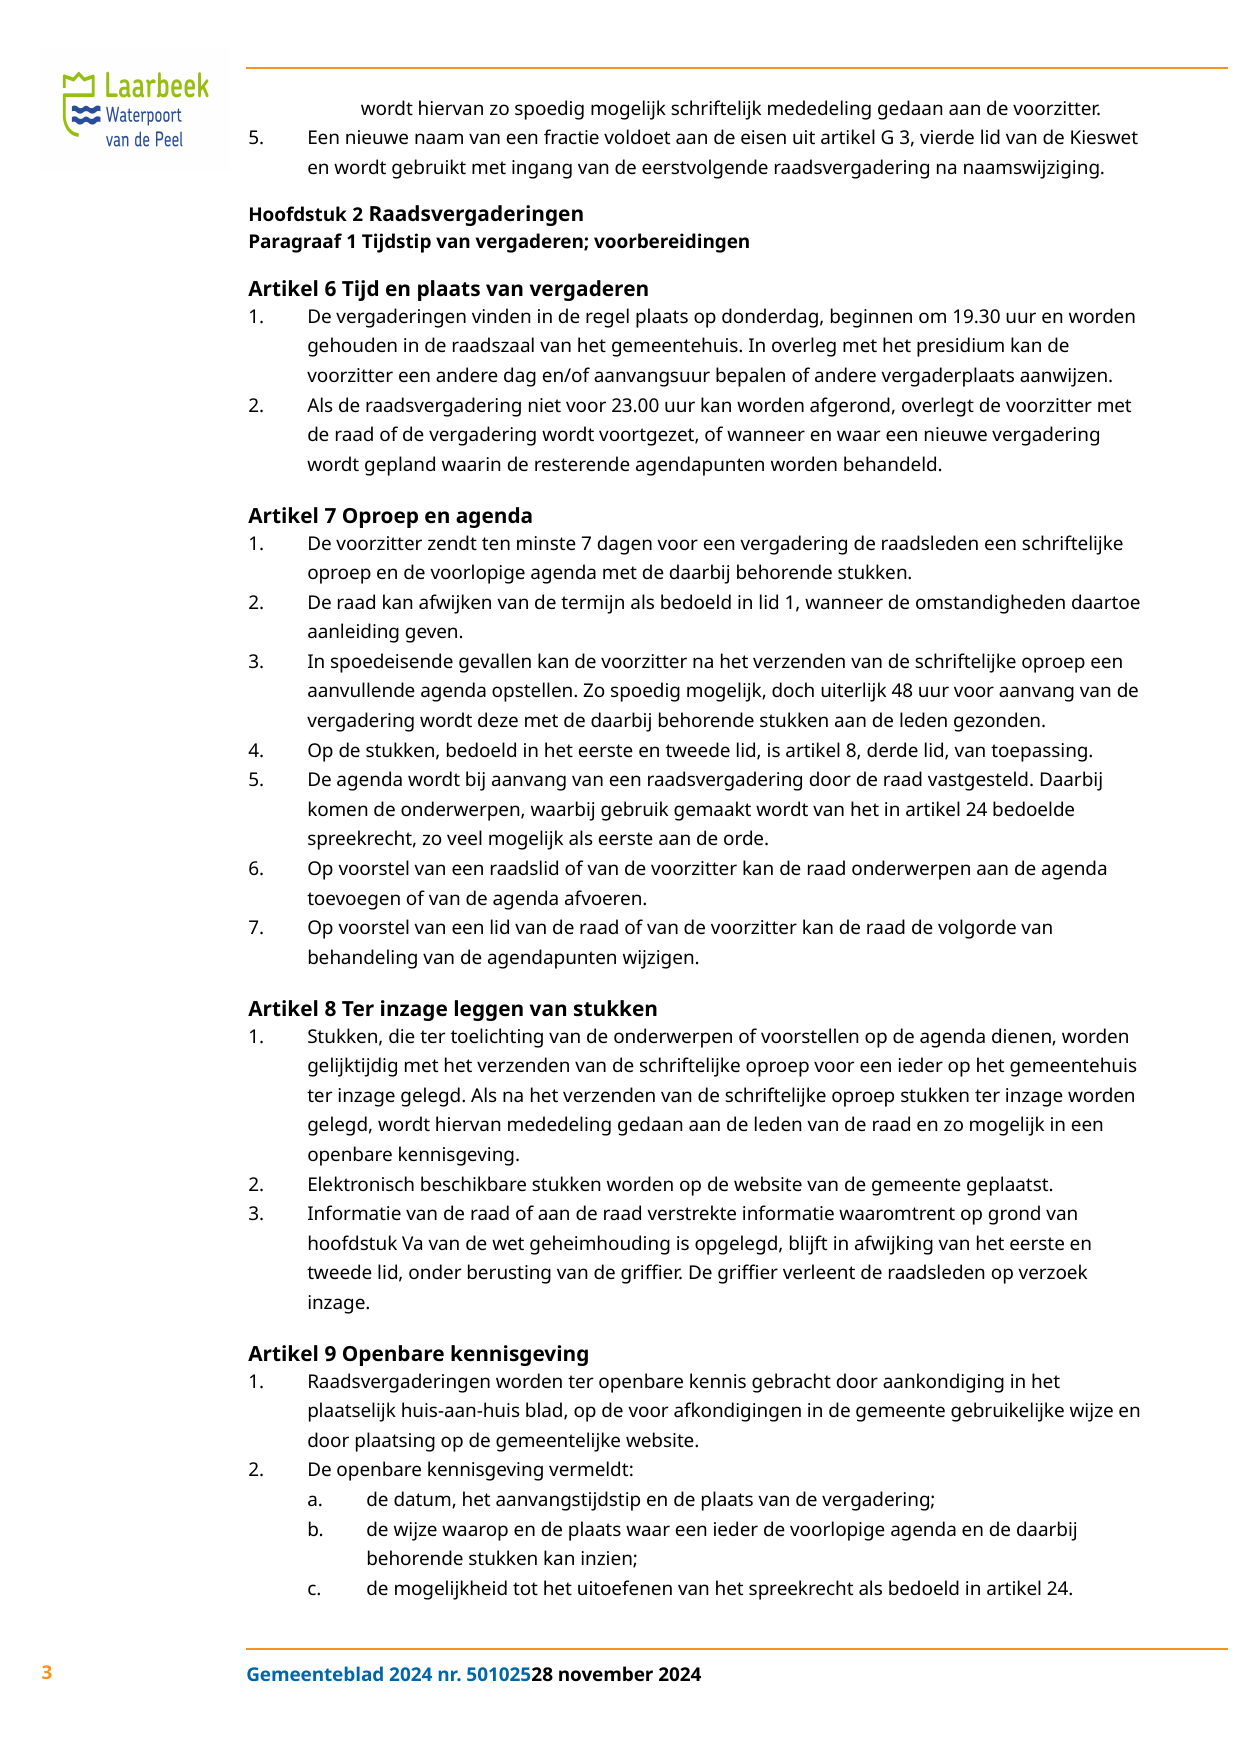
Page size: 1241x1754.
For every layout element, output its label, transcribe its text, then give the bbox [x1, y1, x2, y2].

list de datum, het aanvangstijdstip en de plaats van de vergadering; [307, 1486, 1152, 1512]
list Een nieuwe naam van een fractie voldoet aan de eisen uit artikel G 3, vierde lid van de Kieswet en wordt gebruikt met ingang van de eerstvolgende raadsvergadering na naamswijziging. [248, 124, 1152, 180]
picture [41, 47, 231, 172]
list de wijze waarop en de plaats waar een ieder de voorlopige agenda en de daarbij behorende stukken kan inzien; [307, 1516, 1152, 1571]
list wordt hiervan zo spoedig mogelijk schriftelijk mededeling gedaan aan de voorzitter. [323, 95, 1152, 121]
list Op voorstel van een raadslid of van de voorzitter kan de raad onderwerpen aan de agenda toevoegen of van de agenda afvoeren. [248, 855, 1152, 911]
text Artikel 8 Ter inzage leggen van stukken [248, 994, 1152, 1023]
list Informatie van de raad of aan de raad verstrekte informatie waaromtrent op grond van hoofdstuk Va van de wet geheimhouding is opgelegd, blijft in afwijking van het eerste en tweede lid, onder berusting van de griffier. De griffier verleent de raadsleden op verzoek inzage. [248, 1200, 1152, 1315]
text Artikel 9 Openbare kennisgeving [248, 1339, 1152, 1368]
text Hoofdstuk 2 Raadsvergaderingen [248, 199, 1152, 228]
list Elektronisch beschikbare stukken worden op de website van de gemeente geplaatst. [248, 1171, 1152, 1196]
list Stukken, die ter toelichting van de onderwerpen of voorstellen op de agenda dienen, worden gelijktijdig met het verzenden van de schriftelijke oproep voor een ieder op het gemeentehuis ter inzage gelegd. Als na het verzenden van de schriftelijke oproep stukken ter inzage worden gelegd, wordt hiervan mededeling gedaan aan de leden van de raad en zo mogelijk in een openbare kennisgeving. [248, 1023, 1152, 1167]
list De openbare kennisgeving vermeldt: [248, 1457, 1152, 1482]
list Op de stukken, bedoeld in het eerste en tweede lid, is artikel 8, derde lid, van toepassing. [248, 737, 1152, 763]
text Artikel 6 Tijd en plaats van vergaderen [248, 274, 1152, 303]
list In spoedeisende gevallen kan de voorzitter na het verzenden van de schriftelijke oproep een aanvullende agenda opstellen. Zo spoedig mogelijk, doch uiterlijk 48 uur voor aanvang van de vergadering wordt deze met de daarbij behorende stukken aan de leden gezonden. [248, 648, 1152, 733]
list Als de raadsvergadering niet voor 23.00 uur kan worden afgerond, overlegt de voorzitter met de raad of de vergadering wordt voortgezet, of wanneer en waar een nieuwe vergadering wordt gepland waarin de resterende agendapunten worden behandeld. [248, 392, 1152, 477]
list De voorzitter zendt ten minste 7 dagen voor een vergadering de raadsleden een schriftelijke oproep en de voorlopige agenda met de daarbij behorende stukken. [248, 530, 1152, 585]
list de mogelijkheid tot het uitoefenen van het spreekrecht als bedoeld in artikel 24. [307, 1575, 1152, 1601]
list De vergaderingen vinden in de regel plaats op donderdag, beginnen om 19.30 uur en worden gehouden in de raadszaal van het gemeentehuis. In overleg met het presidium kan de voorzitter een andere dag en/of aanvangsuur bepalen of andere vergaderplaats aanwijzen. [248, 303, 1152, 388]
list Raadsvergaderingen worden ter openbare kennis gebracht door aankondiging in het plaatselijk huis-aan-huis blad, op de voor afkondigingen in de gemeente gebruikelijke wijze en door plaatsing op de gemeentelijke website. [248, 1368, 1152, 1453]
list De agenda wordt bij aanvang van een raadsvergadering door de raad vastgesteld. Daarbij komen de onderwerpen, waarbij gebruik gemaakt wordt van het in artikel 24 bedoelde spreekrecht, zo veel mogelijk als eerste aan de orde. [248, 766, 1152, 851]
text Artikel 7 Oproep en agenda [248, 501, 1152, 530]
list Op voorstel van een lid van de raad of van de voorzitter kan de raad de volgorde van behandeling van de agendapunten wijzigen. [248, 914, 1152, 970]
text Paragraaf 1 Tijdstip van vergaderen; voorbereidingen [248, 228, 1152, 254]
list De raad kan afwijken van de termijn als bedoeld in lid 1, wanneer de omstandigheden daartoe aanleiding geven. [248, 589, 1152, 644]
